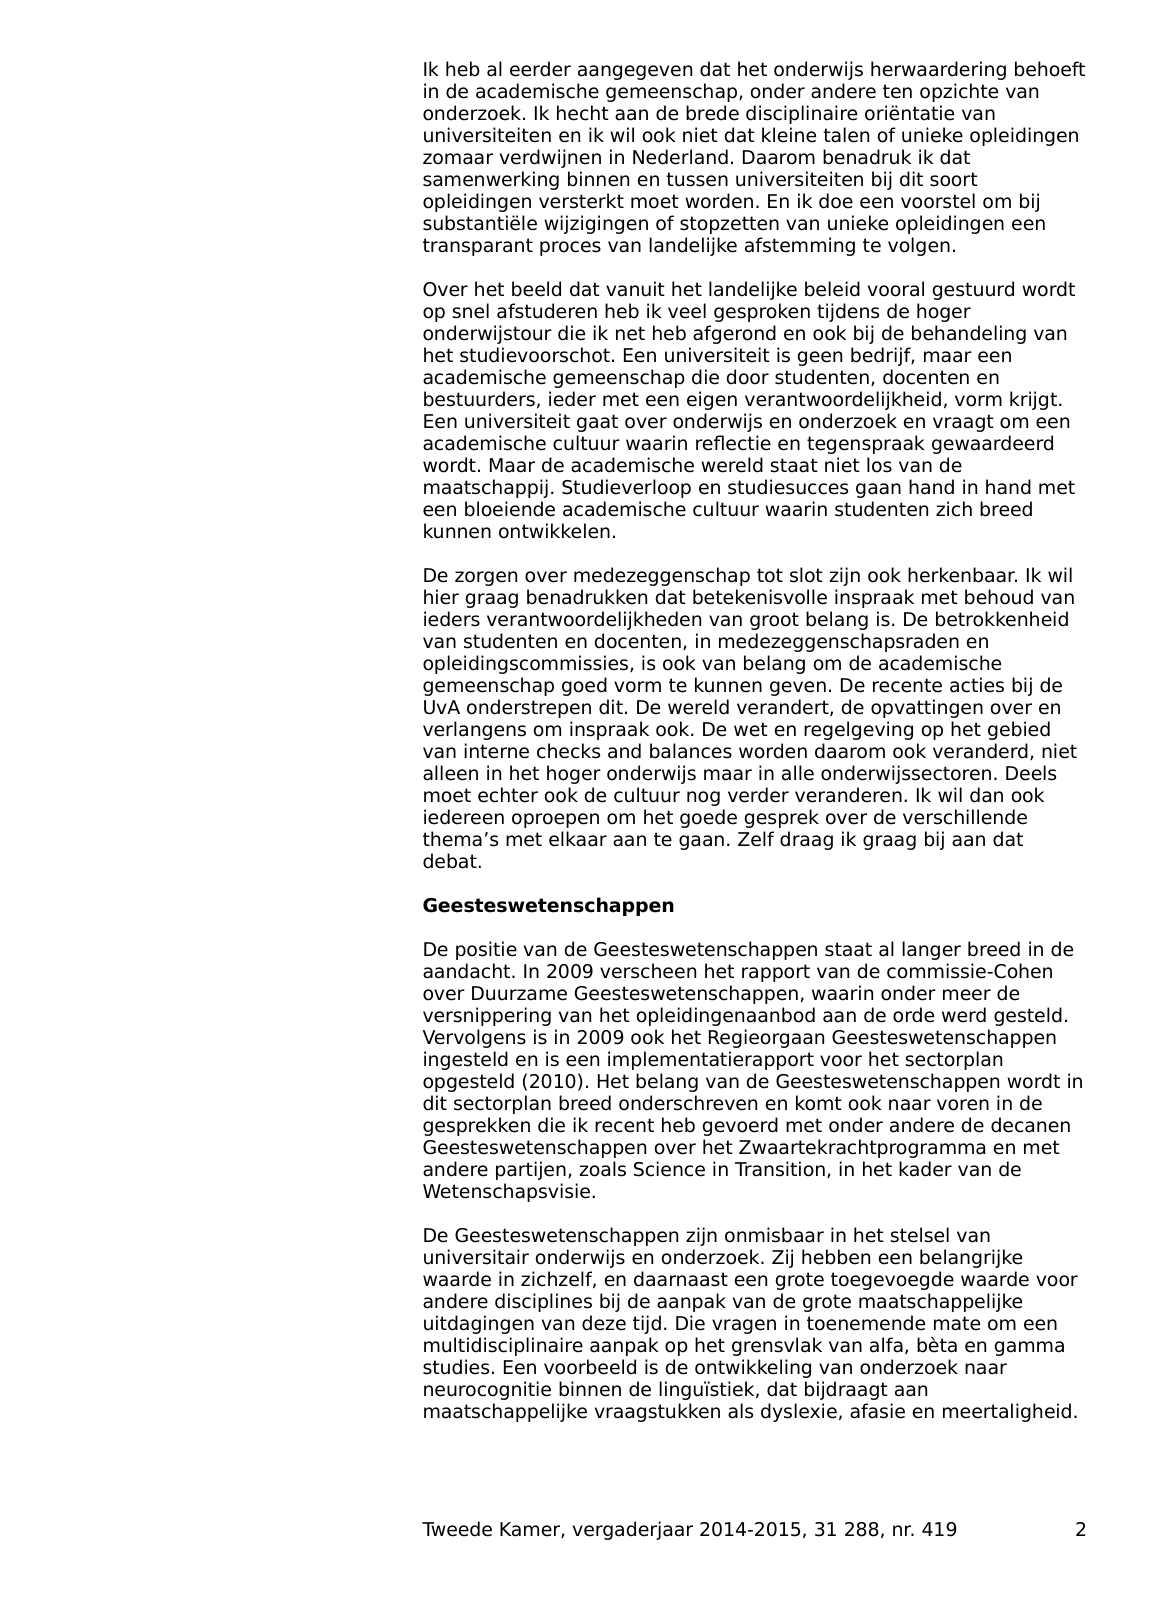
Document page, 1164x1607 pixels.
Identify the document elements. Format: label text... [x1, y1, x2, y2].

subtitle Geesteswetenschappen [422, 895, 1087, 917]
text De Geesteswetenschappen zijn onmisbaar in het stelsel van universitair onderwijs en onderzoek. Zij hebben een belangrijke waarde in zichzelf, en daarnaast een grote toegevoegde waarde voor andere disciplines bij de aanpak van de grote maatschappelijke uitdagingen van deze tijd. Die vragen in toenemende mate om een multidisciplinaire aanpak op het grensvlak van alfa, bèta en gamma studies. Een voorbeeld is de ontwikkeling van onderzoek naar neurocognitie binnen de linguïstiek, dat bijdraagt aan maatschappelijke vraagstukken als dyslexie, afasie en meertaligheid. [422, 1225, 1087, 1423]
text De positie van de Geesteswetenschappen staat al langer breed in de aandacht. In 2009 verscheen het rapport van de commissie-Cohen over Duurzame Geesteswetenschappen, waarin onder meer de versnippering van het opleidingenaanbod aan de orde werd gesteld. Vervolgens is in 2009 ook het Regieorgaan Geesteswetenschappen ingesteld en is een implementatierapport voor het sectorplan opgesteld (2010). Het belang van de Geesteswetenschappen wordt in dit sectorplan breed onderschreven en komt ook naar voren in de gesprekken die ik recent heb gevoerd met onder andere de decanen Geesteswetenschappen over het Zwaartekrachtprogramma en met andere partijen, zoals Science in Transition, in het kader van de Wetenschapsvisie. [422, 939, 1087, 1203]
text Over het beeld dat vanuit het landelijke beleid vooral gestuurd wordt op snel afstuderen heb ik veel gesproken tijdens de hoger onderwijstour die ik net heb afgerond en ook bij de behandeling van het studievoorschot. Een universiteit is geen bedrijf, maar een academische gemeenschap die door studenten, docenten en bestuurders, ieder met een eigen verantwoordelijkheid, vorm krijgt. Een universiteit gaat over onderwijs en onderzoek en vraagt om een academische cultuur waarin reflectie en tegenspraak gewaardeerd wordt. Maar de academische wereld staat niet los van de maatschappij. Studieverloop en studiesucces gaan hand in hand met een bloeiende academische cultuur waarin studenten zich breed kunnen ontwikkelen. [422, 279, 1087, 543]
text De zorgen over medezeggenschap tot slot zijn ook herkenbaar. Ik wil hier graag benadrukken dat betekenisvolle inspraak met behoud van ieders verantwoordelijkheden van groot belang is. De betrokkenheid van studenten en docenten, in medezeggenschapsraden en opleidingscommissies, is ook van belang om de academische gemeenschap goed vorm te kunnen geven. De recente acties bij de UvA onderstrepen dit. De wereld verandert, de opvattingen over en verlangens om inspraak ook. De wet en regelgeving op het gebied van interne checks and balances worden daarom ook veranderd, niet alleen in het hoger onderwijs maar in alle onderwijssectoren. Deels moet echter ook de cultuur nog verder veranderen. Ik wil dan ook iedereen oproepen om het goede gesprek over de verschillende thema’s met elkaar aan te gaan. Zelf draag ik graag bij aan dat debat. [422, 565, 1087, 873]
text Ik heb al eerder aangegeven dat het onderwijs herwaardering behoeft in de academische gemeenschap, onder andere ten opzichte van onderzoek. Ik hecht aan de brede disciplinaire oriëntatie van universiteiten en ik wil ook niet dat kleine talen of unieke opleidingen zomaar verdwijnen in Nederland. Daarom benadruk ik dat samenwerking binnen en tussen universiteiten bij dit soort opleidingen versterkt moet worden. En ik doe een voorstel om bij substantiële wijzigingen of stopzetten van unieke opleidingen een transparant proces van landelijke afstemming te volgen. [422, 59, 1087, 257]
